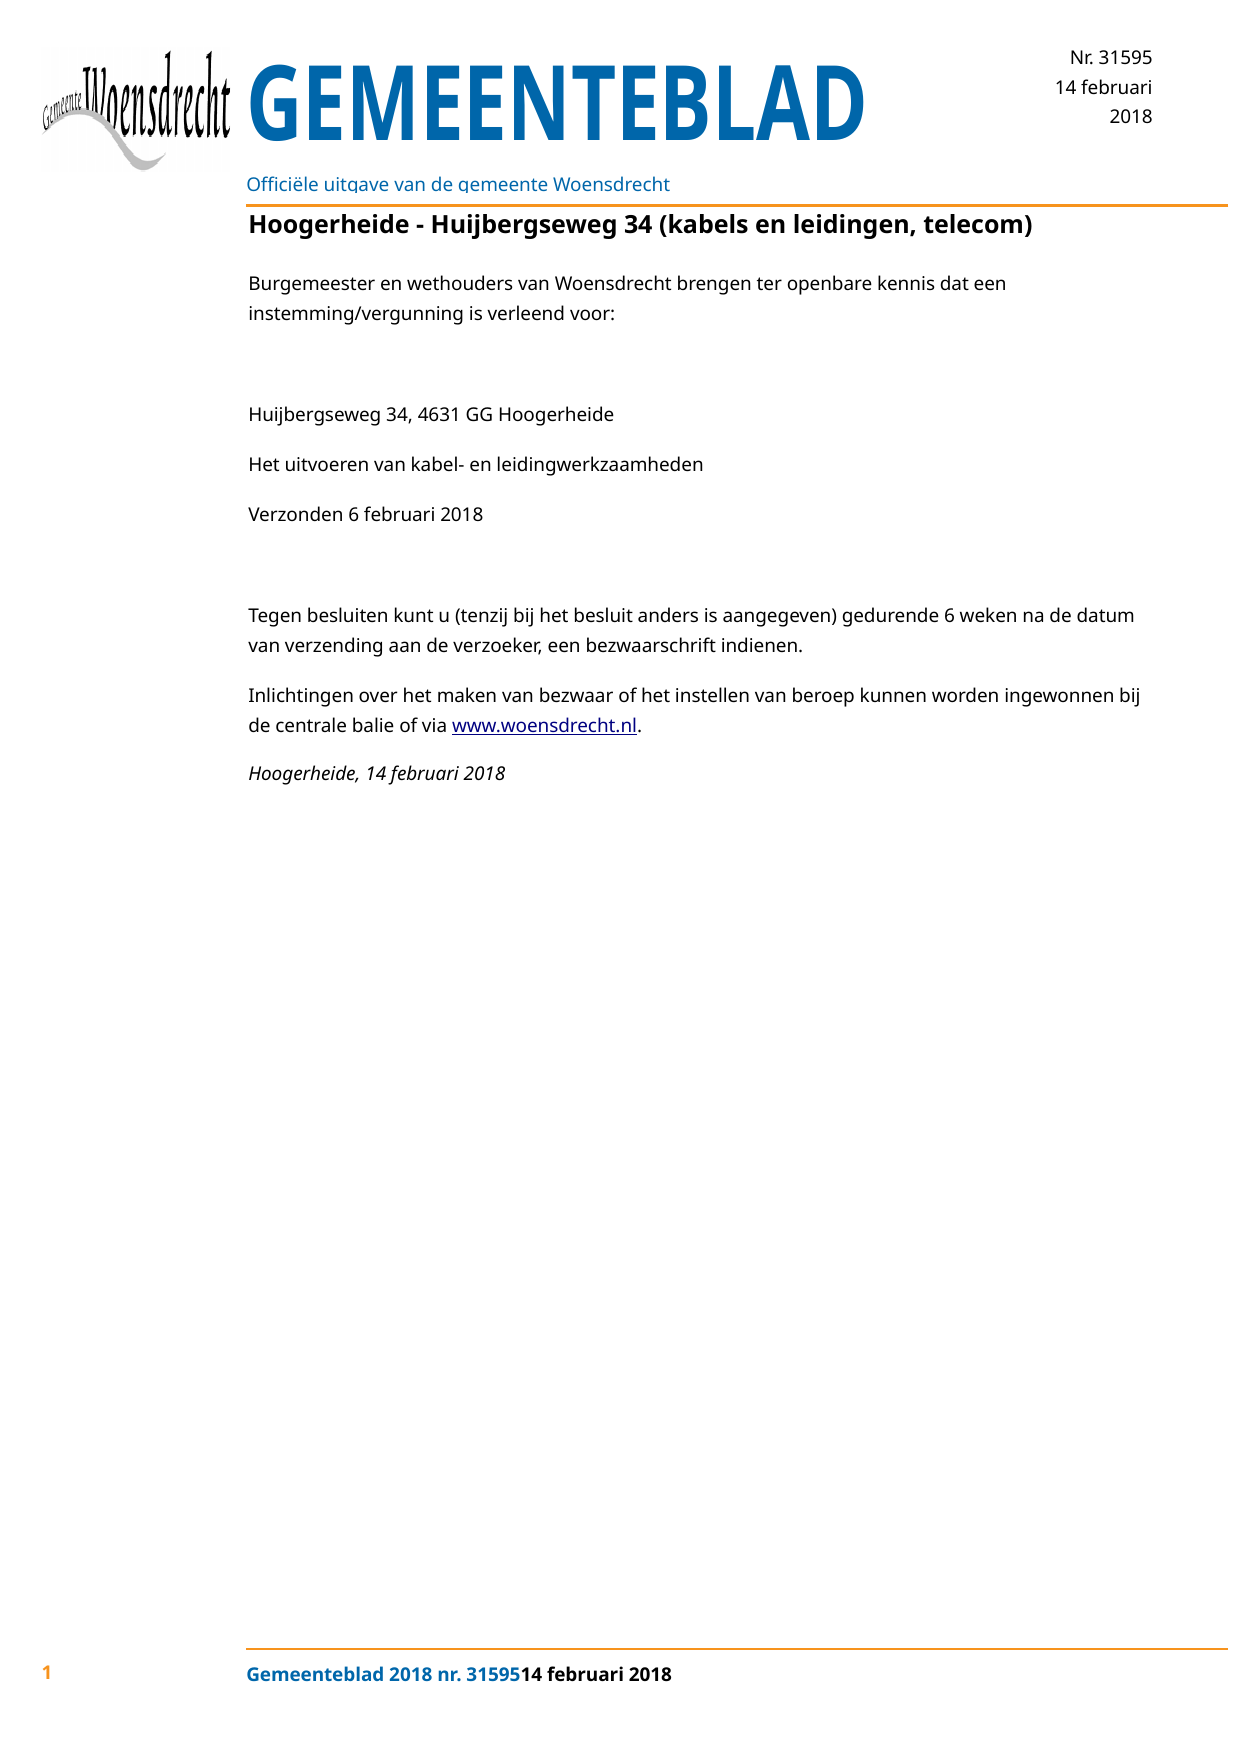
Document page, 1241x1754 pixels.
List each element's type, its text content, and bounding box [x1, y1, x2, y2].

text Burgemeester en wethouders van Woensdrecht brengen ter openbare kennis dat een instemming/vergunning is verleend voor: [248, 270, 1152, 326]
picture [41, 47, 231, 172]
text Inlichtingen over het maken van bezwaar of het instellen van beroep kunnen worden ingewonnen bij de centrale balie of via www.woensdrecht.nl. [248, 682, 1152, 738]
text Tegen besluiten kunt u (tenzij bij het besluit anders is aangegeven) gedurende 6 weken na de datum van verzending aan de verzoeker, een bezwaarschrift indienen. [248, 602, 1152, 658]
text Het uitvoeren van kabel- en leidingwerkzaamheden [248, 451, 1152, 477]
text Huijbergseweg 34, 4631 GG Hoogerheide [248, 401, 1152, 426]
text Hoogerheide, 14 februari 2018 [248, 760, 1152, 786]
text Hoogerheide - Huijbergseweg 34 (kabels en leidingen, telecom) [248, 207, 1152, 241]
text Verzonden 6 februari 2018 [248, 502, 1152, 527]
